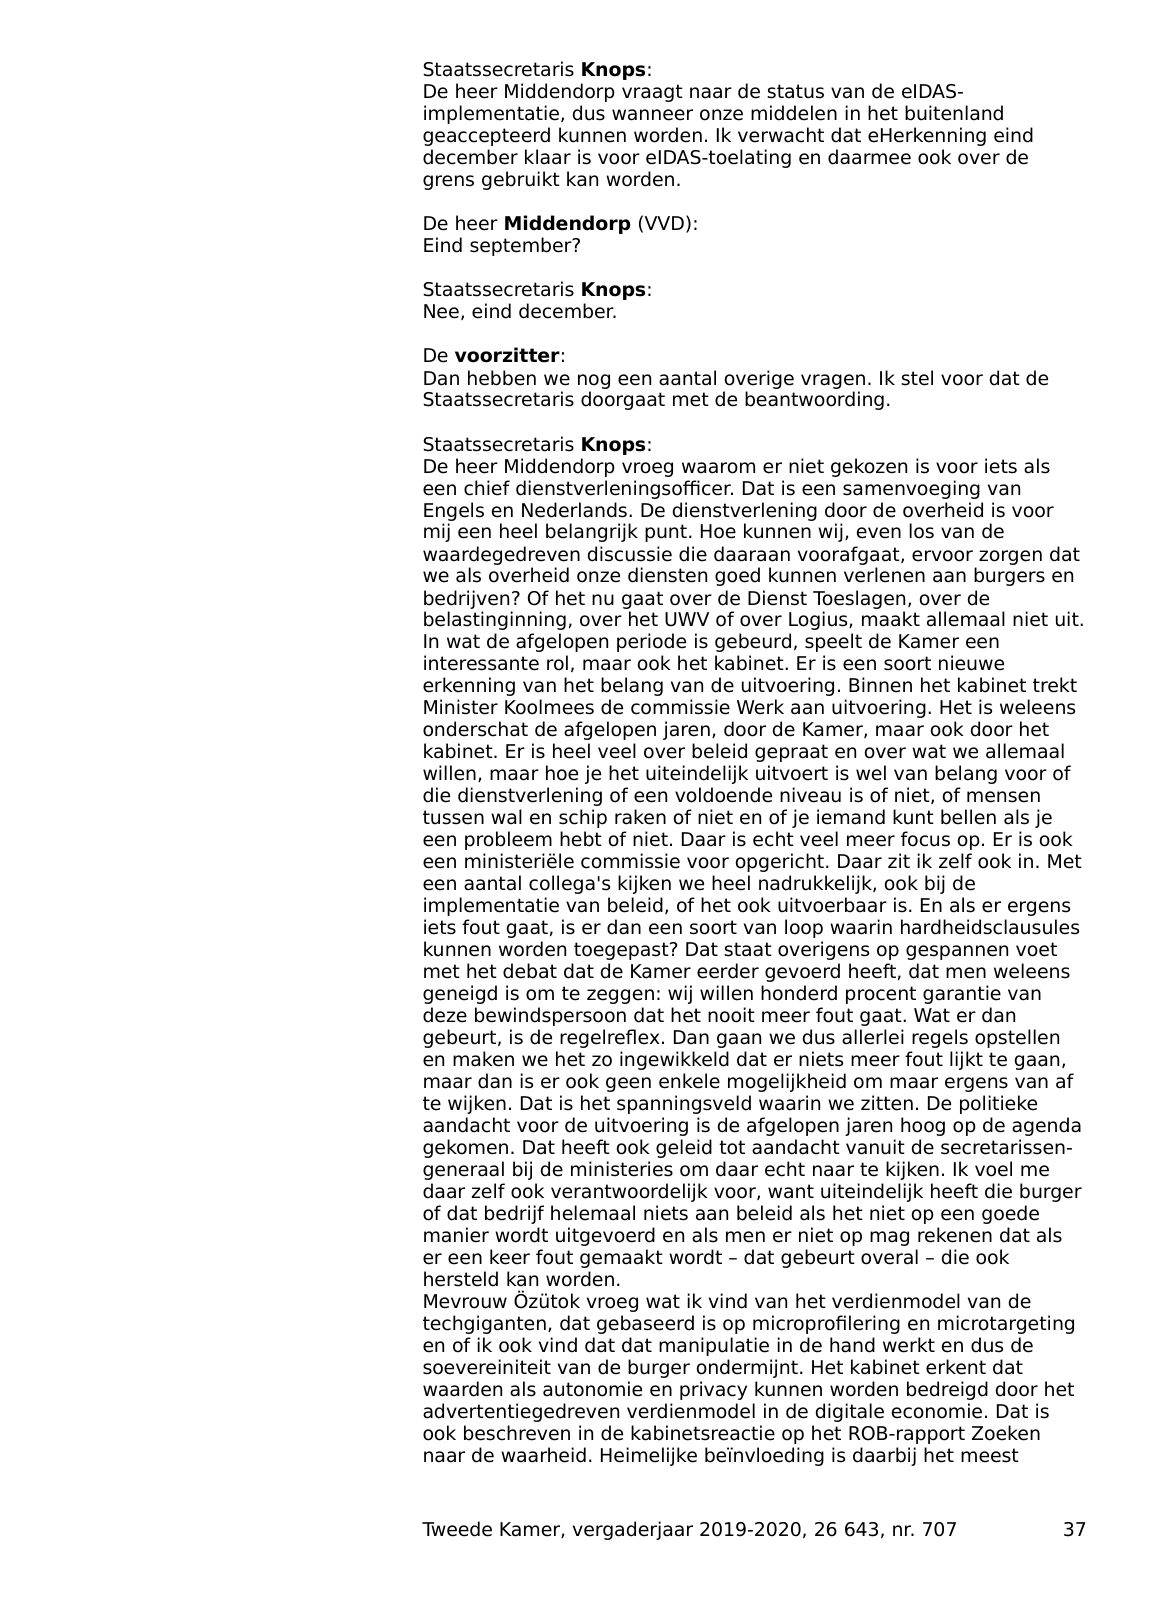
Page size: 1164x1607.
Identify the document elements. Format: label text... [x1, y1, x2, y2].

text Nee, eind december. [422, 301, 1087, 323]
text Eind september? [422, 235, 1087, 257]
text Staatssecretaris Knops: [422, 59, 1087, 81]
text De voorzitter: [422, 345, 1087, 367]
text De heer Middendorp vraagt naar de status van de eIDAS-implementatie, dus wanneer onze middelen in het buitenland geaccepteerd kunnen worden. Ik verwacht dat eHerkenning eind december klaar is voor eIDAS-toelating en daarmee ook over de grens gebruikt kan worden. [422, 81, 1087, 191]
text Staatssecretaris Knops: [422, 279, 1087, 301]
text De heer Middendorp (VVD): [422, 213, 1087, 235]
text Mevrouw Özütok vroeg wat ik vind van het verdienmodel van de techgiganten, dat gebaseerd is op microprofilering en microtargeting en of ik ook vind dat dat manipulatie in de hand werkt en dus de soevereiniteit van de burger ondermijnt. Het kabinet erkent dat waarden als autonomie en privacy kunnen worden bedreigd door het advertentiegedreven verdienmodel in de digitale economie. Dat is ook beschreven in de kabinetsreactie op het ROB-rapport Zoeken naar de waarheid. Heimelijke beïnvloeding is daarbij het meest [422, 1291, 1087, 1467]
text Dan hebben we nog een aantal overige vragen. Ik stel voor dat de Staatssecretaris doorgaat met de beantwoording. [422, 367, 1087, 411]
text De heer Middendorp vroeg waarom er niet gekozen is voor iets als een chief dienstverleningsofficer. Dat is een samenvoeging van Engels en Nederlands. De dienstverlening door de overheid is voor mij een heel belangrijk punt. Hoe kunnen wij, even los van de waardegedreven discussie die daaraan voorafgaat, ervoor zorgen dat we als overheid onze diensten goed kunnen verlenen aan burgers en bedrijven? Of het nu gaat over de Dienst Toeslagen, over de belastinginning, over het UWV of over Logius, maakt allemaal niet uit. In wat de afgelopen periode is gebeurd, speelt de Kamer een interessante rol, maar ook het kabinet. Er is een soort nieuwe erkenning van het belang van de uitvoering. Binnen het kabinet trekt Minister Koolmees de commissie Werk aan uitvoering. Het is weleens onderschat de afgelopen jaren, door de Kamer, maar ook door het kabinet. Er is heel veel over beleid gepraat en over wat we allemaal willen, maar hoe je het uiteindelijk uitvoert is wel van belang voor of die dienstverlening of een voldoende niveau is of niet, of mensen tussen wal en schip raken of niet en of je iemand kunt bellen als je een probleem hebt of niet. Daar is echt veel meer focus op. Er is ook een ministeriële commissie voor opgericht. Daar zit ik zelf ook in. Met een aantal collega's kijken we heel nadrukkelijk, ook bij de implementatie van beleid, of het ook uitvoerbaar is. En als er ergens iets fout gaat, is er dan een soort van loop waarin hardheidsclausules kunnen worden toegepast? Dat staat overigens op gespannen voet met het debat dat de Kamer eerder gevoerd heeft, dat men weleens geneigd is om te zeggen: wij willen honderd procent garantie van deze bewindspersoon dat het nooit meer fout gaat. Wat er dan gebeurt, is de regelreflex. Dan gaan we dus allerlei regels opstellen en maken we het zo ingewikkeld dat er niets meer fout lijkt te gaan, maar dan is er ook geen enkele mogelijkheid om maar ergens van af te wijken. Dat is het spanningsveld waarin we zitten. De politieke aandacht voor de uitvoering is de afgelopen jaren hoog op de agenda gekomen. Dat heeft ook geleid tot aandacht vanuit de secretarissen-generaal bij de ministeries om daar echt naar te kijken. Ik voel me daar zelf ook verantwoordelijk voor, want uiteindelijk heeft die burger of dat bedrijf helemaal niets aan beleid als het niet op een goede manier wordt uitgevoerd en als men er niet op mag rekenen dat als er een keer fout gemaakt wordt – dat gebeurt overal – die ook hersteld kan worden. [422, 456, 1087, 1291]
text Staatssecretaris Knops: [422, 433, 1087, 456]
